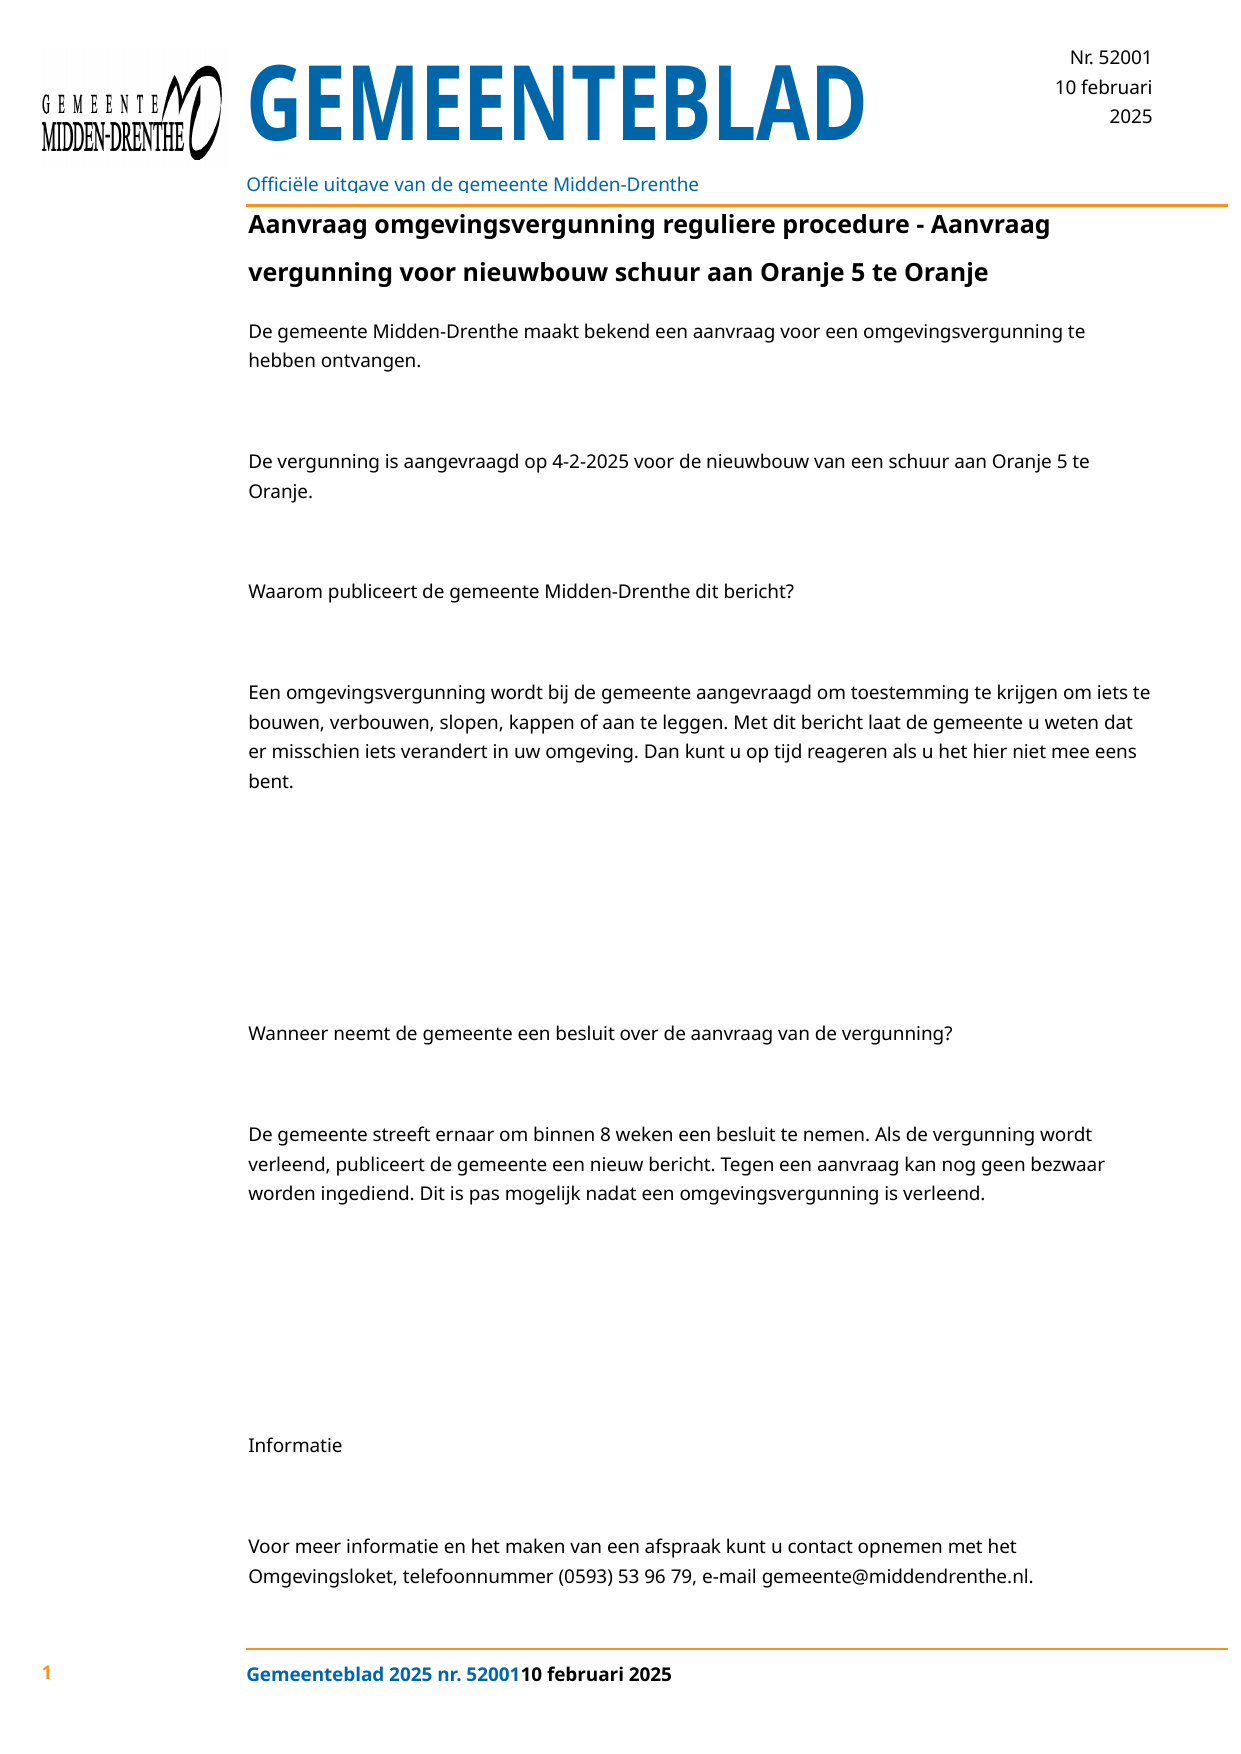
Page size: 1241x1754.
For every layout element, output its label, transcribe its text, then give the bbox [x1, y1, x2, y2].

text Wanneer neemt de gemeente een besluit over de aanvraag van de vergunning? [248, 1020, 1152, 1046]
text Een omgevingsvergunning wordt bij de gemeente aangevraagd om toestemming te krijgen om iets te bouwen, verbouwen, slopen, kappen of aan te leggen. Met dit bericht laat de gemeente u weten dat er misschien iets verandert in uw omgeving. Dan kunt u op tijd reageren als u het hier niet mee eens bent. [248, 679, 1152, 794]
picture [41, 47, 231, 172]
text Voor meer informatie en het maken van een afspraak kunt u contact opnemen met het Omgevingsloket, telefoonnummer (0593) 53 96 79, e-mail gemeente@middendrenthe.nl. [248, 1533, 1152, 1589]
text Informatie [248, 1432, 1152, 1458]
text De gemeente Midden-Drenthe maakt bekend een aanvraag voor een omgevingsvergunning te hebben ontvangen. [248, 318, 1152, 373]
text Aanvraag omgevingsvergunning reguliere procedure - Aanvraag vergunning voor nieuwbouw schuur aan Oranje 5 te Oranje [248, 207, 1152, 288]
text Waarom publiceert de gemeente Midden-Drenthe dit bericht? [248, 579, 1152, 604]
text De vergunning is aangevraagd op 4-2-2025 voor de nieuwbouw van een schuur aan Oranje 5 te Oranje. [248, 448, 1152, 504]
text De gemeente streeft ernaar om binnen 8 weken een besluit te nemen. Als de vergunning wordt verleend, publiceert de gemeente een nieuw bericht. Tegen een aanvraag kan nog geen bezwaar worden ingediend. Dit is pas mogelijk nadat een omgevingsvergunning is verleend. [248, 1121, 1152, 1206]
